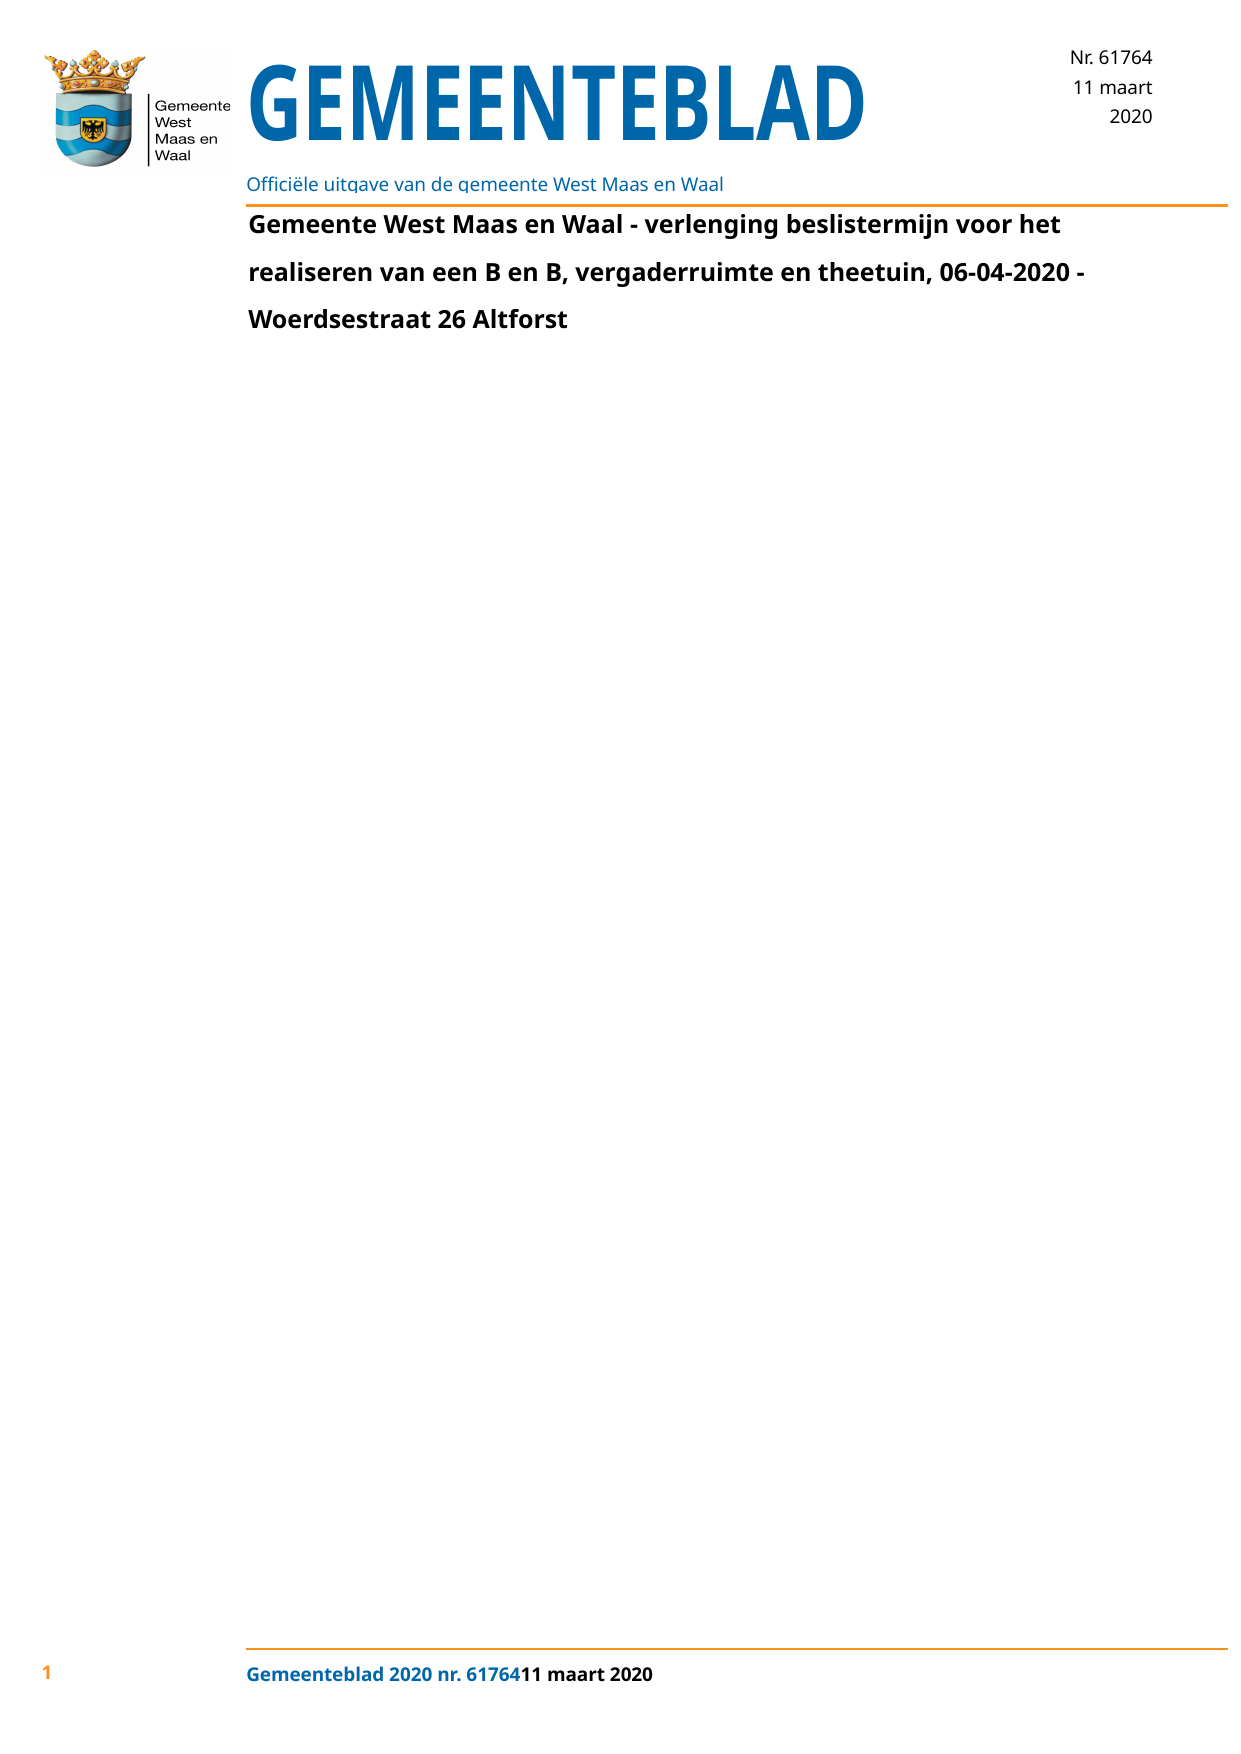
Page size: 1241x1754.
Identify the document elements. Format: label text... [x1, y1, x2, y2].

text Gemeente West Maas en Waal - verlenging beslistermijn voor het realiseren van een B en B, vergaderruimte en theetuin, 06-04-2020 - Woerdsestraat 26 Altforst [248, 207, 1152, 336]
picture [41, 47, 231, 172]
